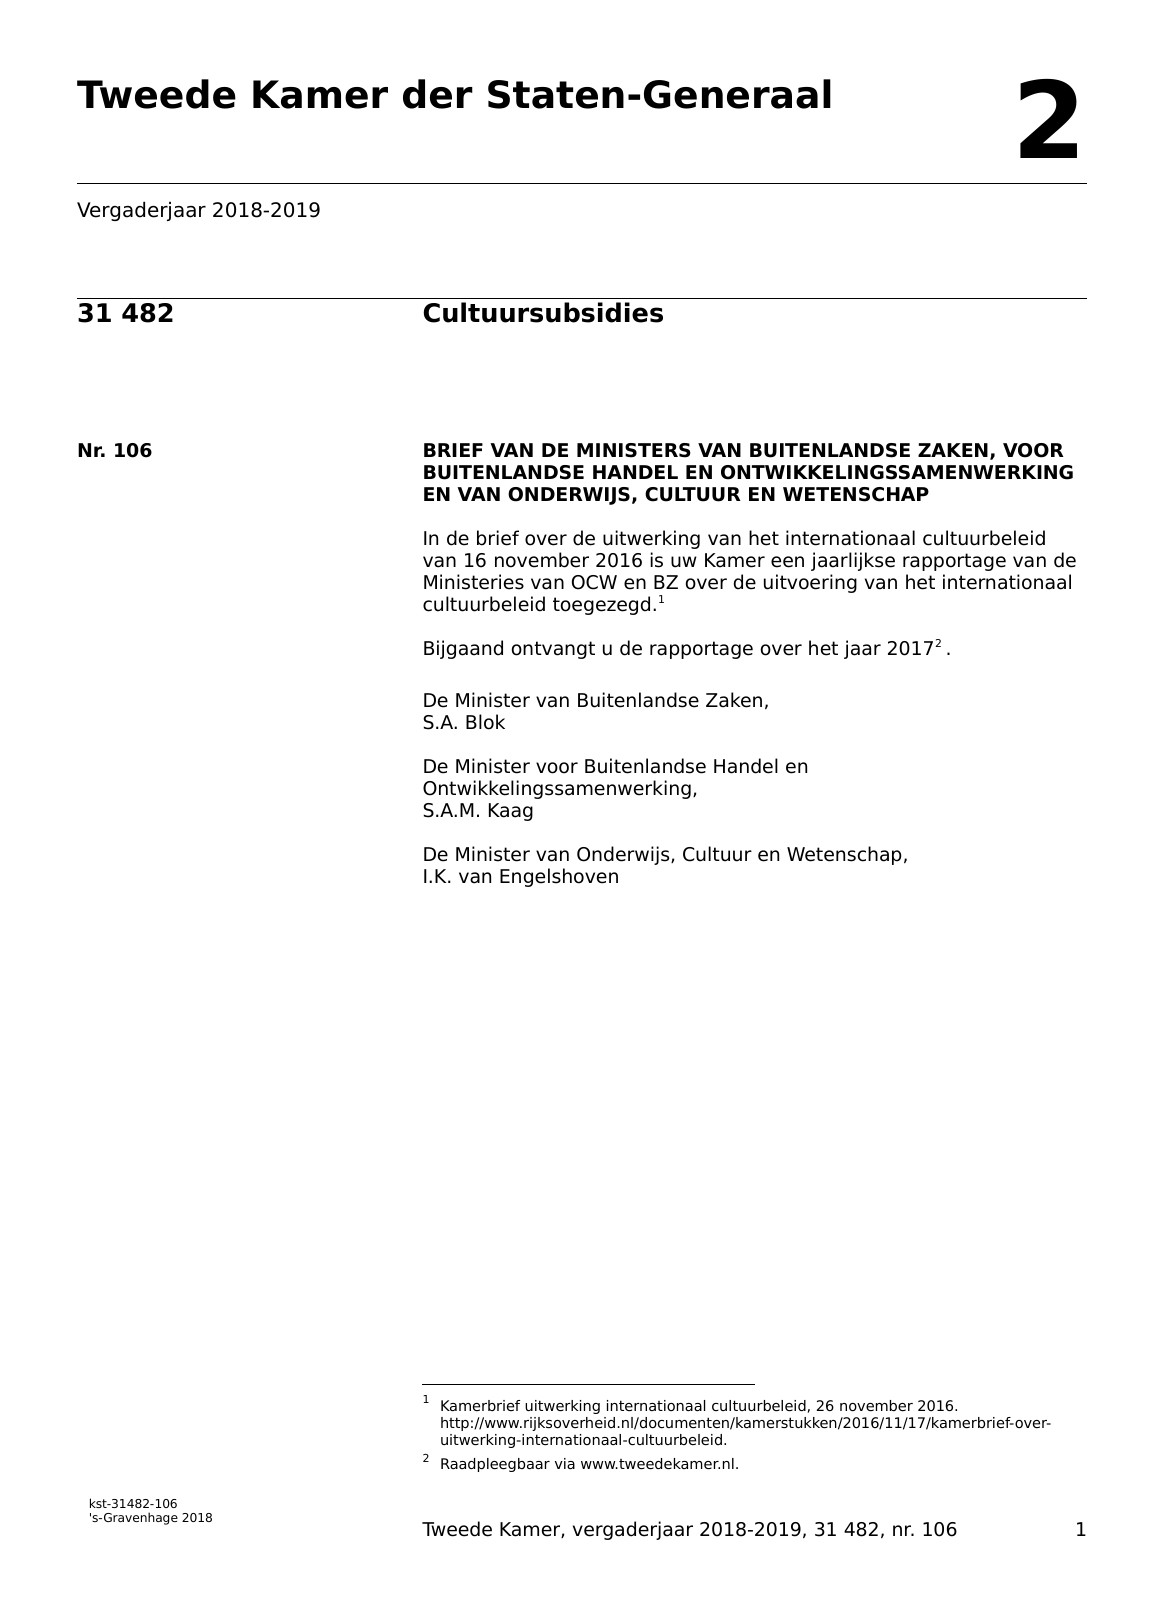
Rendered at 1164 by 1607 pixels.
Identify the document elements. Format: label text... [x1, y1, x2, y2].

table_cell Vergaderjaar 2018-2019 [77, 184, 1087, 298]
text De Minister voor Buitenlandse Handel en Ontwikkelingssamenwerking, S.A.M. Kaag [422, 756, 1087, 822]
text Bijgaand ontvangt u de rapportage over het jaar 2017. [422, 638, 1087, 660]
text kst-31482-106 [88, 1497, 323, 1511]
text Raadpleegbaar via www.tweedekamer.nl. [422, 1452, 1087, 1474]
text De Minister van Buitenlandse Zaken, S.A. Blok [422, 690, 1087, 734]
subtitle Nr. 106 BRIEF VAN DE MINISTERS VAN BUITENLANDSE ZAKEN, VOOR BUITENLANDSE HANDEL EN ONTWIKKELINGSSAMENWERKING EN VAN ONDERWIJS, CULTUUR EN WETENSCHAP [77, 440, 1087, 506]
text 's-Gravenhage 2018 [88, 1511, 323, 1525]
text De Minister van Onderwijs, Cultuur en Wetenschap, I.K. van Engelshoven [422, 844, 1087, 888]
text In de brief over de uitwerking van het internationaal cultuurbeleid van 16 november 2016 is uw Kamer een jaarlijkse rapportage van de Ministeries van OCW en BZ over de uitvoering van het internationaal cultuurbeleid toegezegd. [422, 528, 1087, 616]
table_header 2 [886, 59, 1087, 183]
table_header Tweede Kamer der Staten-Generaal [77, 59, 886, 183]
subtitle 31 482 Cultuursubsidies [77, 299, 1087, 329]
text Kamerbrief uitwerking internationaal cultuurbeleid, 26 november 2016. http://www.rijksoverheid.nl/documenten/kamerstukken/2016/11/17/kamerbrief-over-uitwerking-internationaal-cultuurbeleid. [422, 1393, 1087, 1449]
